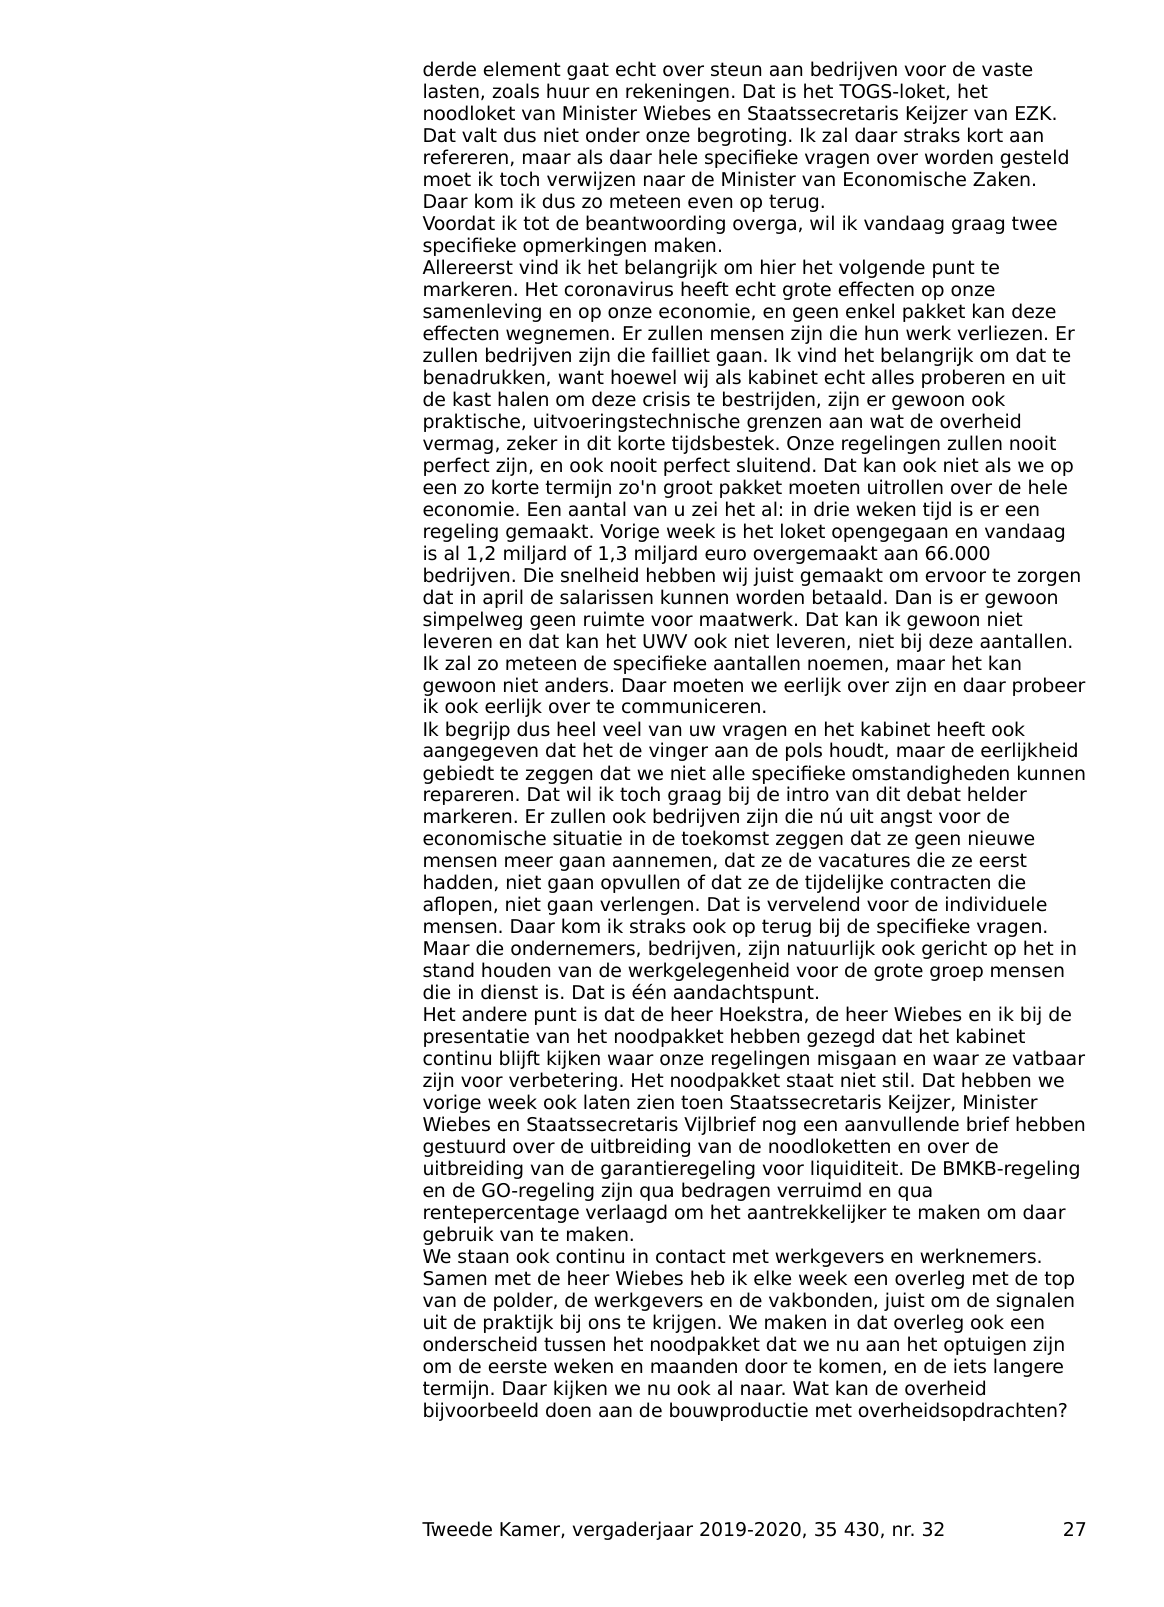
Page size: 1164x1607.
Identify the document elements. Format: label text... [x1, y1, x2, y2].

text We staan ook continu in contact met werkgevers en werknemers. Samen met de heer Wiebes heb ik elke week een overleg met de top van de polder, de werkgevers en de vakbonden, juist om de signalen uit de praktijk bij ons te krijgen. We maken in dat overleg ook een onderscheid tussen het noodpakket dat we nu aan het optuigen zijn om de eerste weken en maanden door te komen, en de iets langere termijn. Daar kijken we nu ook al naar. Wat kan de overheid bijvoorbeeld doen aan de bouwproductie met overheidsopdrachten? [422, 1246, 1087, 1422]
text derde element gaat echt over steun aan bedrijven voor de vaste lasten, zoals huur en rekeningen. Dat is het TOGS-loket, het noodloket van Minister Wiebes en Staatssecretaris Keijzer van EZK. Dat valt dus niet onder onze begroting. Ik zal daar straks kort aan refereren, maar als daar hele specifieke vragen over worden gesteld moet ik toch verwijzen naar de Minister van Economische Zaken. Daar kom ik dus zo meteen even op terug. [422, 59, 1087, 213]
text Ik begrijp dus heel veel van uw vragen en het kabinet heeft ook aangegeven dat het de vinger aan de pols houdt, maar de eerlijkheid gebiedt te zeggen dat we niet alle specifieke omstandigheden kunnen repareren. Dat wil ik toch graag bij de intro van dit debat helder markeren. Er zullen ook bedrijven zijn die nú uit angst voor de economische situatie in de toekomst zeggen dat ze geen nieuwe mensen meer gaan aannemen, dat ze de vacatures die ze eerst hadden, niet gaan opvullen of dat ze de tijdelijke contracten die aflopen, niet gaan verlengen. Dat is vervelend voor de individuele mensen. Daar kom ik straks ook op terug bij de specifieke vragen. Maar die ondernemers, bedrijven, zijn natuurlijk ook gericht op het in stand houden van de werkgelegenheid voor de grote groep mensen die in dienst is. Dat is één aandachtspunt. [422, 718, 1087, 1004]
text Voordat ik tot de beantwoording overga, wil ik vandaag graag twee specifieke opmerkingen maken. [422, 213, 1087, 257]
text Het andere punt is dat de heer Hoekstra, de heer Wiebes en ik bij de presentatie van het noodpakket hebben gezegd dat het kabinet continu blijft kijken waar onze regelingen misgaan en waar ze vatbaar zijn voor verbetering. Het noodpakket staat niet stil. Dat hebben we vorige week ook laten zien toen Staatssecretaris Keijzer, Minister Wiebes en Staatssecretaris Vijlbrief nog een aanvullende brief hebben gestuurd over de uitbreiding van de noodloketten en over de uitbreiding van de garantieregeling voor liquiditeit. De BMKB-regeling en de GO-regeling zijn qua bedragen verruimd en qua rentepercentage verlaagd om het aantrekkelijker te maken om daar gebruik van te maken. [422, 1004, 1087, 1246]
text Allereerst vind ik het belangrijk om hier het volgende punt te markeren. Het coronavirus heeft echt grote effecten op onze samenleving en op onze economie, en geen enkel pakket kan deze effecten wegnemen. Er zullen mensen zijn die hun werk verliezen. Er zullen bedrijven zijn die failliet gaan. Ik vind het belangrijk om dat te benadrukken, want hoewel wij als kabinet echt alles proberen en uit de kast halen om deze crisis te bestrijden, zijn er gewoon ook praktische, uitvoeringstechnische grenzen aan wat de overheid vermag, zeker in dit korte tijdsbestek. Onze regelingen zullen nooit perfect zijn, en ook nooit perfect sluitend. Dat kan ook niet als we op een zo korte termijn zo'n groot pakket moeten uitrollen over de hele economie. Een aantal van u zei het al: in drie weken tijd is er een regeling gemaakt. Vorige week is het loket opengegaan en vandaag is al 1,2 miljard of 1,3 miljard euro overgemaakt aan 66.000 bedrijven. Die snelheid hebben wij juist gemaakt om ervoor te zorgen dat in april de salarissen kunnen worden betaald. Dan is er gewoon simpelweg geen ruimte voor maatwerk. Dat kan ik gewoon niet leveren en dat kan het UWV ook niet leveren, niet bij deze aantallen. Ik zal zo meteen de specifieke aantallen noemen, maar het kan gewoon niet anders. Daar moeten we eerlijk over zijn en daar probeer ik ook eerlijk over te communiceren. [422, 257, 1087, 718]
